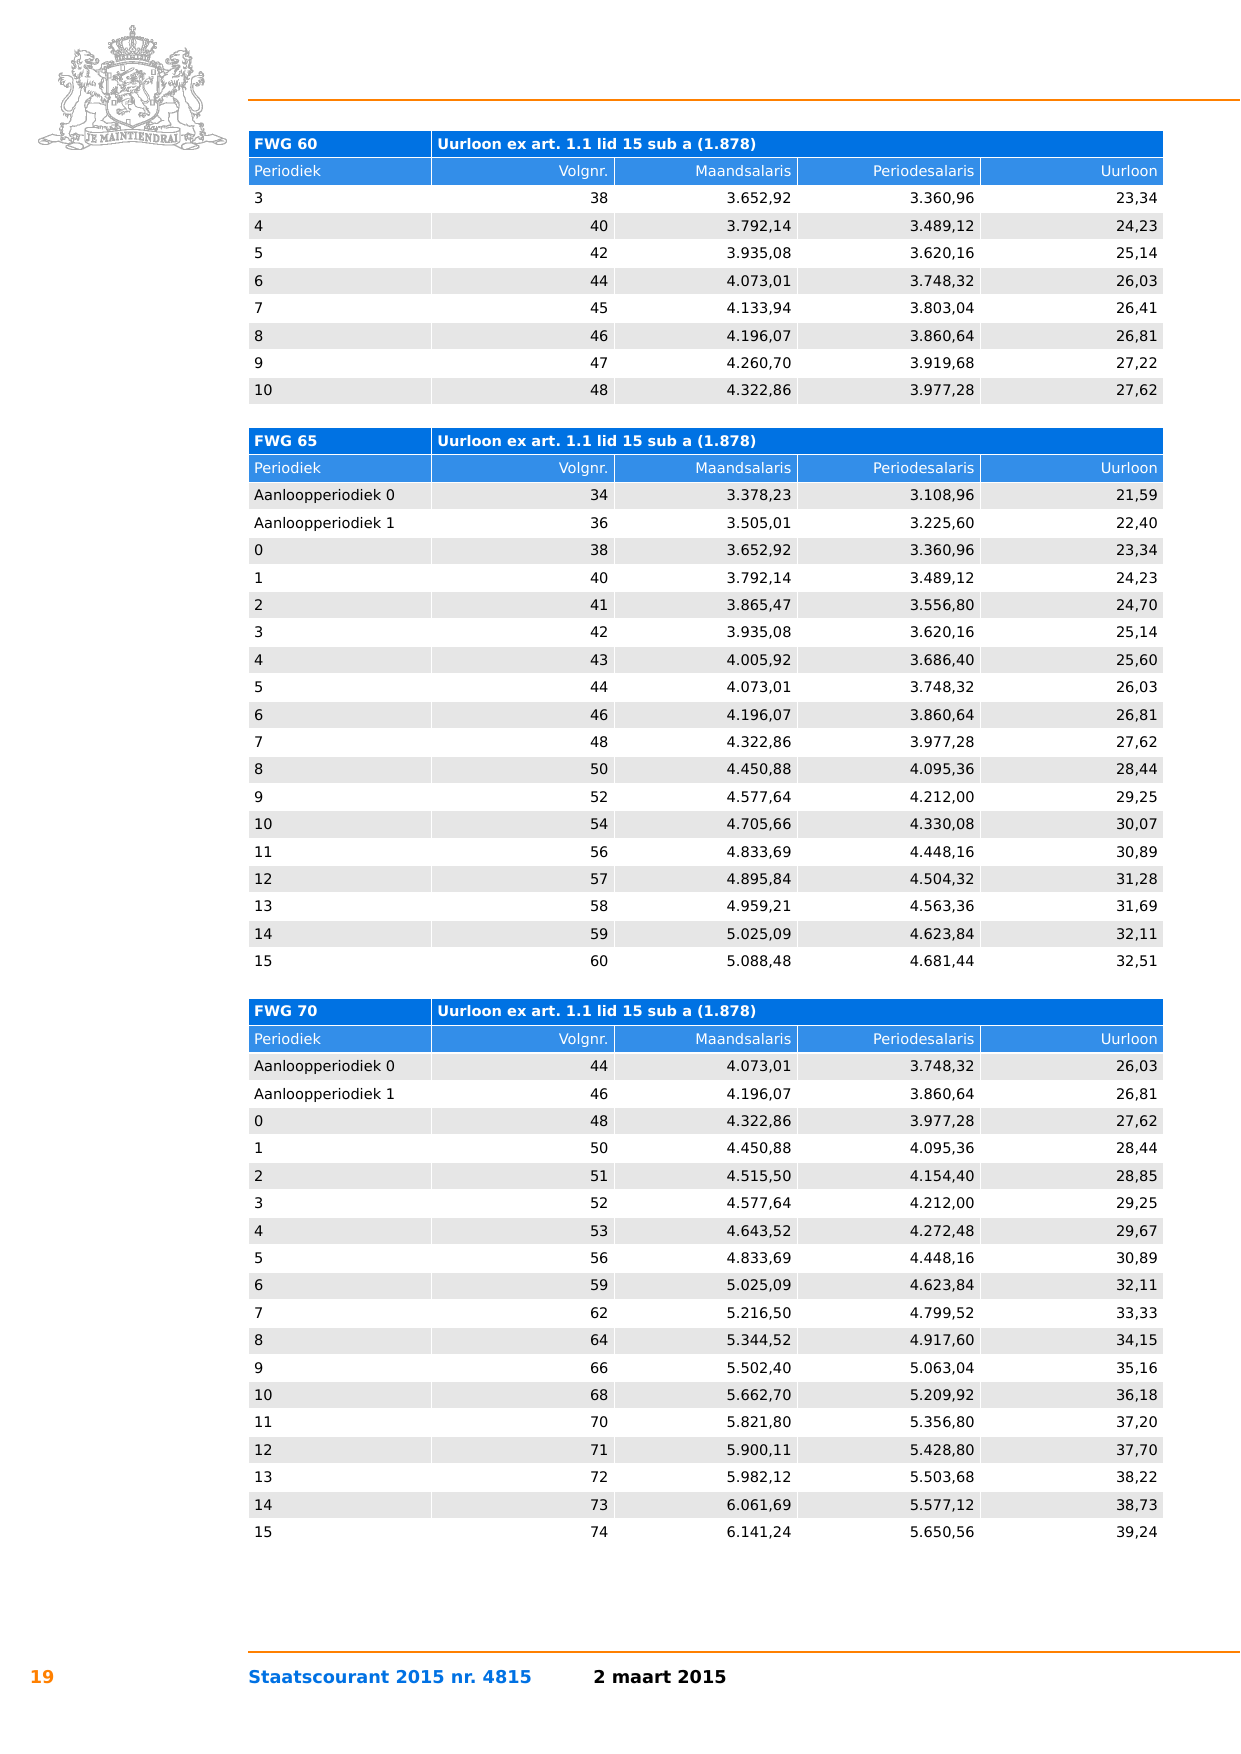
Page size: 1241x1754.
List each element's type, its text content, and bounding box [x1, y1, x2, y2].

table_cell 26,81 [981, 702, 1163, 728]
table_cell 5.088,48 [615, 948, 797, 975]
table_cell 3.865,47 [615, 592, 797, 618]
table_cell 54 [432, 811, 614, 838]
table_cell 59 [432, 921, 614, 947]
table_cell 5.025,09 [615, 921, 797, 947]
table_cell 57 [432, 866, 614, 892]
table_cell Aanloopperiodiek 1 [249, 1081, 431, 1107]
table_cell 59 [432, 1273, 614, 1299]
table_cell 70 [432, 1410, 614, 1436]
table_cell 4.833,69 [615, 839, 797, 865]
table_cell 4.330,08 [798, 811, 980, 838]
table_cell 5.356,80 [798, 1410, 980, 1436]
table_header Uurloon ex art. 1.1 lid 15 sub a (1.878) [432, 428, 1163, 454]
table_cell 4.563,36 [798, 894, 980, 920]
table_cell 4.577,64 [615, 1190, 797, 1217]
table_cell Aanloopperiodiek 1 [249, 510, 431, 536]
table_cell 35,16 [981, 1355, 1163, 1381]
table_cell 4.450,88 [615, 1136, 797, 1162]
table_cell 5.063,04 [798, 1355, 980, 1381]
table_cell 13 [249, 894, 431, 920]
table_cell 40 [432, 213, 614, 239]
table_cell 3.225,60 [798, 510, 980, 536]
table_cell 38,73 [981, 1492, 1163, 1518]
table_header FWG 60 [249, 131, 431, 157]
table_cell Periodiek [249, 455, 431, 482]
table_cell 73 [432, 1492, 614, 1518]
table_cell 4.196,07 [615, 702, 797, 728]
table_cell Maandsalaris [615, 455, 797, 482]
table_cell 4.833,69 [615, 1245, 797, 1272]
table_cell 9 [249, 1355, 431, 1381]
table_cell 4.073,01 [615, 268, 797, 294]
table_cell 9 [249, 784, 431, 810]
table_cell 28,44 [981, 1136, 1163, 1162]
table_cell 14 [249, 921, 431, 947]
table_cell 11 [249, 1410, 431, 1436]
table_cell 37,70 [981, 1437, 1163, 1463]
table_cell 29,25 [981, 784, 1163, 810]
table_cell 32,11 [981, 1273, 1163, 1299]
table_cell 26,03 [981, 268, 1163, 294]
table_cell 4.196,07 [615, 1081, 797, 1107]
table_cell 3.505,01 [615, 510, 797, 536]
table_header Uurloon ex art. 1.1 lid 15 sub a (1.878) [432, 131, 1163, 157]
table_cell 50 [432, 1136, 614, 1162]
table_cell 4.260,70 [615, 350, 797, 376]
table_cell 52 [432, 1190, 614, 1217]
table_cell 40 [432, 565, 614, 591]
table_cell 3 [249, 620, 431, 646]
table_cell 68 [432, 1382, 614, 1408]
table_cell 7 [249, 295, 431, 322]
table_cell 46 [432, 323, 614, 349]
table_cell Periodesalaris [798, 1026, 980, 1052]
table_cell 5.216,50 [615, 1300, 797, 1326]
table_cell 4.212,00 [798, 1190, 980, 1217]
table_cell 26,03 [981, 1054, 1163, 1080]
table_cell 42 [432, 241, 614, 267]
table_cell 9 [249, 350, 431, 376]
table_cell Volgnr. [432, 1026, 614, 1052]
table_cell 4.322,86 [615, 729, 797, 756]
table_cell 3.108,96 [798, 483, 980, 509]
table_cell 3.792,14 [615, 565, 797, 591]
table_cell 4.643,52 [615, 1218, 797, 1244]
table_cell 44 [432, 674, 614, 701]
table_cell 56 [432, 1245, 614, 1272]
table_cell 4.623,84 [798, 921, 980, 947]
table_cell 4.095,36 [798, 1136, 980, 1162]
table_cell 4.577,64 [615, 784, 797, 810]
table_cell 3.360,96 [798, 186, 980, 212]
table_cell 10 [249, 1382, 431, 1408]
table_cell 66 [432, 1355, 614, 1381]
table_cell 28,85 [981, 1163, 1163, 1189]
table_cell 26,81 [981, 1081, 1163, 1107]
table_cell 4.705,66 [615, 811, 797, 838]
table_cell 12 [249, 1437, 431, 1463]
table_cell 30,89 [981, 839, 1163, 865]
table_cell 5.502,40 [615, 1355, 797, 1381]
table_cell 42 [432, 620, 614, 646]
table_cell 31,69 [981, 894, 1163, 920]
table_cell 3.748,32 [798, 1054, 980, 1080]
table_cell 3.748,32 [798, 268, 980, 294]
table_cell 29,25 [981, 1190, 1163, 1217]
table_cell Periodesalaris [798, 455, 980, 482]
table_cell 14 [249, 1492, 431, 1518]
table_cell 1 [249, 565, 431, 591]
table_cell 5.025,09 [615, 1273, 797, 1299]
table_cell 3.977,28 [798, 1108, 980, 1134]
table_cell 51 [432, 1163, 614, 1189]
table_header Uurloon ex art. 1.1 lid 15 sub a (1.878) [432, 999, 1163, 1025]
table_cell 3.620,16 [798, 620, 980, 646]
table_cell 4.895,84 [615, 866, 797, 892]
table_cell 71 [432, 1437, 614, 1463]
table_cell 5.577,12 [798, 1492, 980, 1518]
table_cell 24,23 [981, 565, 1163, 591]
table_cell 3.935,08 [615, 241, 797, 267]
table_cell 21,59 [981, 483, 1163, 509]
table_cell 32,51 [981, 948, 1163, 975]
table_cell 3.620,16 [798, 241, 980, 267]
table_cell 30,07 [981, 811, 1163, 838]
table_cell 4.322,86 [615, 378, 797, 404]
table_cell 38 [432, 186, 614, 212]
table_cell 4.515,50 [615, 1163, 797, 1189]
table_cell 29,67 [981, 1218, 1163, 1244]
table_cell 41 [432, 592, 614, 618]
table_cell 24,23 [981, 213, 1163, 239]
table_cell Periodiek [249, 1026, 431, 1052]
table_cell 6 [249, 268, 431, 294]
table_cell Volgnr. [432, 455, 614, 482]
table_cell 4.005,92 [615, 647, 797, 673]
table_cell 27,62 [981, 729, 1163, 756]
table_cell 48 [432, 1108, 614, 1134]
table_cell 45 [432, 295, 614, 322]
table_cell 23,34 [981, 186, 1163, 212]
table_cell 3.489,12 [798, 565, 980, 591]
table_cell 46 [432, 1081, 614, 1107]
table_cell 6.141,24 [615, 1519, 797, 1546]
table_cell Uurloon [981, 158, 1163, 185]
table_cell 53 [432, 1218, 614, 1244]
table_cell 25,14 [981, 620, 1163, 646]
table_cell 2 [249, 1163, 431, 1189]
table_cell 4.450,88 [615, 757, 797, 783]
table_cell 3 [249, 1190, 431, 1217]
table_cell 1 [249, 1136, 431, 1162]
table_cell 5.821,80 [615, 1410, 797, 1436]
table_cell 60 [432, 948, 614, 975]
table_cell 46 [432, 702, 614, 728]
table_cell 5.662,70 [615, 1382, 797, 1408]
table_cell 5.650,56 [798, 1519, 980, 1546]
table_cell 3.378,23 [615, 483, 797, 509]
table_cell 44 [432, 268, 614, 294]
table_cell 3.792,14 [615, 213, 797, 239]
table_cell 38 [432, 538, 614, 564]
table_cell 58 [432, 894, 614, 920]
table_cell 6 [249, 1273, 431, 1299]
table_cell 48 [432, 378, 614, 404]
table_cell 4.681,44 [798, 948, 980, 975]
table_cell 32,11 [981, 921, 1163, 947]
table_cell 34,15 [981, 1328, 1163, 1354]
table_cell Volgnr. [432, 158, 614, 185]
table_cell 44 [432, 1054, 614, 1080]
table_cell 4.504,32 [798, 866, 980, 892]
table_cell 38,22 [981, 1464, 1163, 1491]
table_cell 8 [249, 323, 431, 349]
table_cell 4.322,86 [615, 1108, 797, 1134]
table_cell Uurloon [981, 1026, 1163, 1052]
table_cell 36 [432, 510, 614, 536]
table_cell 23,34 [981, 538, 1163, 564]
table_cell 56 [432, 839, 614, 865]
table_cell 3.860,64 [798, 702, 980, 728]
table_cell 36,18 [981, 1382, 1163, 1408]
table_cell 4.448,16 [798, 839, 980, 865]
table_cell 26,03 [981, 674, 1163, 701]
table_cell 4.073,01 [615, 1054, 797, 1080]
table_cell 64 [432, 1328, 614, 1354]
table_cell 10 [249, 811, 431, 838]
table_cell 11 [249, 839, 431, 865]
table_cell 10 [249, 378, 431, 404]
table_cell 5.428,80 [798, 1437, 980, 1463]
table_cell 15 [249, 1519, 431, 1546]
table_cell 4.212,00 [798, 784, 980, 810]
table_cell 39,24 [981, 1519, 1163, 1546]
table_cell 4.154,40 [798, 1163, 980, 1189]
table_cell 50 [432, 757, 614, 783]
table_cell 74 [432, 1519, 614, 1546]
table_cell 0 [249, 1108, 431, 1134]
table_cell 48 [432, 729, 614, 756]
table_cell 15 [249, 948, 431, 975]
table_cell 4.073,01 [615, 674, 797, 701]
table_cell 4 [249, 647, 431, 673]
table_cell 7 [249, 729, 431, 756]
table_cell 52 [432, 784, 614, 810]
table_cell 30,89 [981, 1245, 1163, 1272]
table_cell 3.360,96 [798, 538, 980, 564]
table_cell 28,44 [981, 757, 1163, 783]
table_cell 4.799,52 [798, 1300, 980, 1326]
table_cell 13 [249, 1464, 431, 1491]
table_cell 3.919,68 [798, 350, 980, 376]
table_cell 4.196,07 [615, 323, 797, 349]
table_cell 6.061,69 [615, 1492, 797, 1518]
table_cell 4.448,16 [798, 1245, 980, 1272]
table_cell 26,81 [981, 323, 1163, 349]
table_cell 4.623,84 [798, 1273, 980, 1299]
table_cell 0 [249, 538, 431, 564]
table_cell 27,22 [981, 350, 1163, 376]
table_cell Aanloopperiodiek 0 [249, 1054, 431, 1080]
table_cell 7 [249, 1300, 431, 1326]
table_cell 3.935,08 [615, 620, 797, 646]
table_cell 4.133,94 [615, 295, 797, 322]
table_cell 5 [249, 241, 431, 267]
picture [38, 25, 227, 150]
table_cell 5.344,52 [615, 1328, 797, 1354]
table_cell 43 [432, 647, 614, 673]
table_cell 3.556,80 [798, 592, 980, 618]
table_cell Uurloon [981, 455, 1163, 482]
table_cell 2 [249, 592, 431, 618]
table_cell 5.900,11 [615, 1437, 797, 1463]
table_cell Maandsalaris [615, 1026, 797, 1052]
table_cell 5.209,92 [798, 1382, 980, 1408]
table_cell 5.982,12 [615, 1464, 797, 1491]
table_cell 34 [432, 483, 614, 509]
table_cell 12 [249, 866, 431, 892]
table_cell 47 [432, 350, 614, 376]
table_cell 72 [432, 1464, 614, 1491]
table_cell 6 [249, 702, 431, 728]
table_cell 5.503,68 [798, 1464, 980, 1491]
table_cell 31,28 [981, 866, 1163, 892]
table_cell 27,62 [981, 1108, 1163, 1134]
table_cell 22,40 [981, 510, 1163, 536]
table_cell 3.803,04 [798, 295, 980, 322]
table_cell 5 [249, 674, 431, 701]
table_cell 4 [249, 1218, 431, 1244]
table_cell 62 [432, 1300, 614, 1326]
table_cell Periodiek [249, 158, 431, 185]
table_cell 4.272,48 [798, 1218, 980, 1244]
table_cell 4 [249, 213, 431, 239]
table_cell 24,70 [981, 592, 1163, 618]
table_cell 25,60 [981, 647, 1163, 673]
table_cell Maandsalaris [615, 158, 797, 185]
table_cell 26,41 [981, 295, 1163, 322]
table_cell 4.959,21 [615, 894, 797, 920]
table_cell Periodesalaris [798, 158, 980, 185]
table_cell 3.652,92 [615, 186, 797, 212]
table_cell 33,33 [981, 1300, 1163, 1326]
table_cell 4.917,60 [798, 1328, 980, 1354]
table_cell 25,14 [981, 241, 1163, 267]
table_header FWG 70 [249, 999, 431, 1025]
table_cell 3.748,32 [798, 674, 980, 701]
table_cell Aanloopperiodiek 0 [249, 483, 431, 509]
table_cell 5 [249, 1245, 431, 1272]
table_cell 37,20 [981, 1410, 1163, 1436]
table_cell 3.652,92 [615, 538, 797, 564]
table_cell 3.489,12 [798, 213, 980, 239]
table_cell 3.860,64 [798, 1081, 980, 1107]
table_cell 4.095,36 [798, 757, 980, 783]
table_cell 3.686,40 [798, 647, 980, 673]
table_header FWG 65 [249, 428, 431, 454]
table_cell 3.977,28 [798, 378, 980, 404]
table_cell 8 [249, 1328, 431, 1354]
table_cell 3.977,28 [798, 729, 980, 756]
table_cell 27,62 [981, 378, 1163, 404]
table_cell 3 [249, 186, 431, 212]
table_cell 8 [249, 757, 431, 783]
table_cell 3.860,64 [798, 323, 980, 349]
